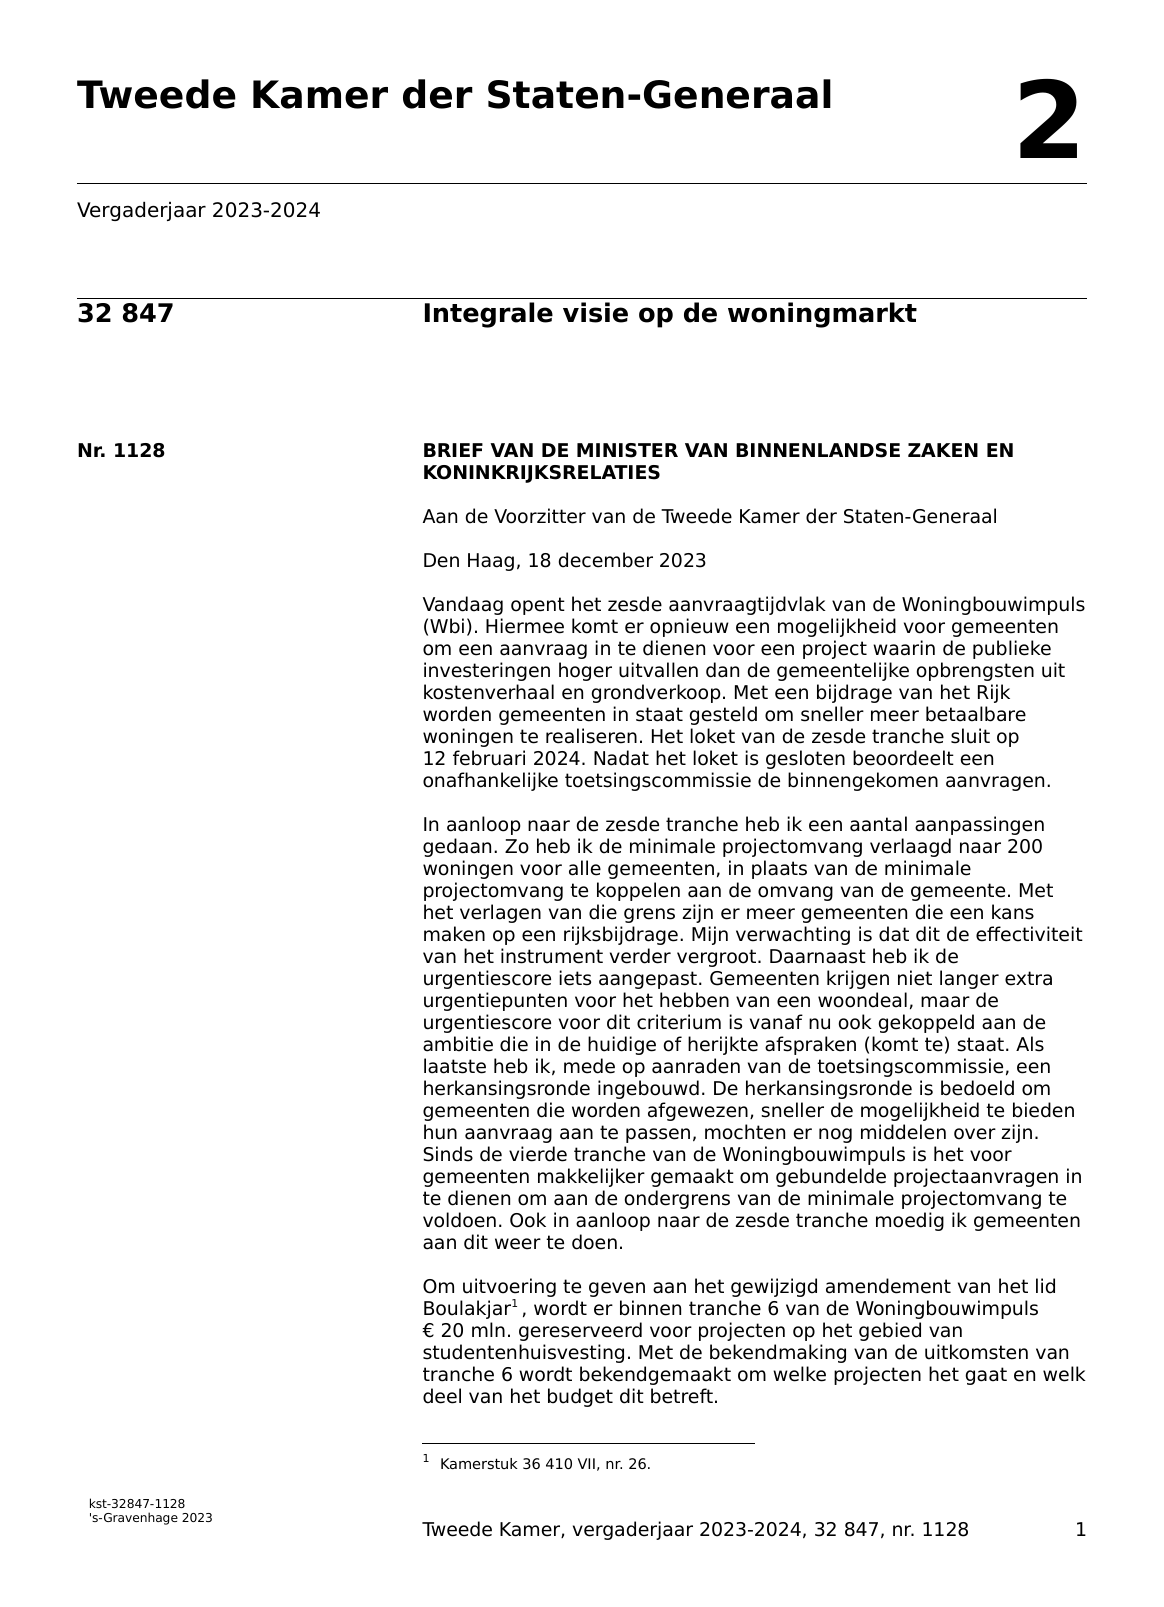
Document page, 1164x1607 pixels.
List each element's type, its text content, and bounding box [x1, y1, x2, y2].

subtitle Nr. 1128 BRIEF VAN DE MINISTER VAN BINNENLANDSE ZAKEN EN KONINKRIJKSRELATIES [77, 440, 1087, 484]
table_header 2 [886, 59, 1087, 183]
text Den Haag, 18 december 2023 [422, 550, 1087, 572]
text Vandaag opent het zesde aanvraagtijdvlak van de Woningbouwimpuls (Wbi). Hiermee komt er opnieuw een mogelijkheid voor gemeenten om een aanvraag in te dienen voor een project waarin de publieke investeringen hoger uitvallen dan de gemeentelijke opbrengsten uit kostenverhaal en grondverkoop. Met een bijdrage van het Rijk worden gemeenten in staat gesteld om sneller meer betaalbare woningen te realiseren. Het loket van de zesde tranche sluit op 12 februari 2024. Nadat het loket is gesloten beoordeelt een onafhankelijke toetsingscommissie de binnengekomen aanvragen. [422, 594, 1087, 792]
table_cell Vergaderjaar 2023-2024 [77, 184, 1087, 298]
text 's-Gravenhage 2023 [88, 1511, 323, 1525]
text Kamerstuk 36 410 VII, nr. 26. [422, 1452, 1087, 1474]
text Om uitvoering te geven aan het gewijzigd amendement van het lid Boulakjar, wordt er binnen tranche 6 van de Woningbouwimpuls € 20 mln. gereserveerd voor projecten op het gebied van studentenhuisvesting. Met de bekendmaking van de uitkomsten van tranche 6 wordt bekendgemaakt om welke projecten het gaat en welk deel van het budget dit betreft. [422, 1276, 1087, 1408]
text kst-32847-1128 [88, 1497, 323, 1511]
text In aanloop naar de zesde tranche heb ik een aantal aanpassingen gedaan. Zo heb ik de minimale projectomvang verlaagd naar 200 woningen voor alle gemeenten, in plaats van de minimale projectomvang te koppelen aan de omvang van de gemeente. Met het verlagen van die grens zijn er meer gemeenten die een kans maken op een rijksbijdrage. Mijn verwachting is dat dit de effectiviteit van het instrument verder vergroot. Daarnaast heb ik de urgentiescore iets aangepast. Gemeenten krijgen niet langer extra urgentiepunten voor het hebben van een woondeal, maar de urgentiescore voor dit criterium is vanaf nu ook gekoppeld aan de ambitie die in de huidige of herijkte afspraken (komt te) staat. Als laatste heb ik, mede op aanraden van de toetsingscommissie, een herkansingsronde ingebouwd. De herkansingsronde is bedoeld om gemeenten die worden afgewezen, sneller de mogelijkheid te bieden hun aanvraag aan te passen, mochten er nog middelen over zijn. Sinds de vierde tranche van de Woningbouwimpuls is het voor gemeenten makkelijker gemaakt om gebundelde projectaanvragen in te dienen om aan de ondergrens van de minimale projectomvang te voldoen. Ook in aanloop naar de zesde tranche moedig ik gemeenten aan dit weer te doen. [422, 814, 1087, 1254]
text Aan de Voorzitter van de Tweede Kamer der Staten-Generaal [422, 506, 1087, 528]
subtitle 32 847 Integrale visie op de woningmarkt [77, 299, 1087, 329]
table_header Tweede Kamer der Staten-Generaal [77, 59, 886, 183]
